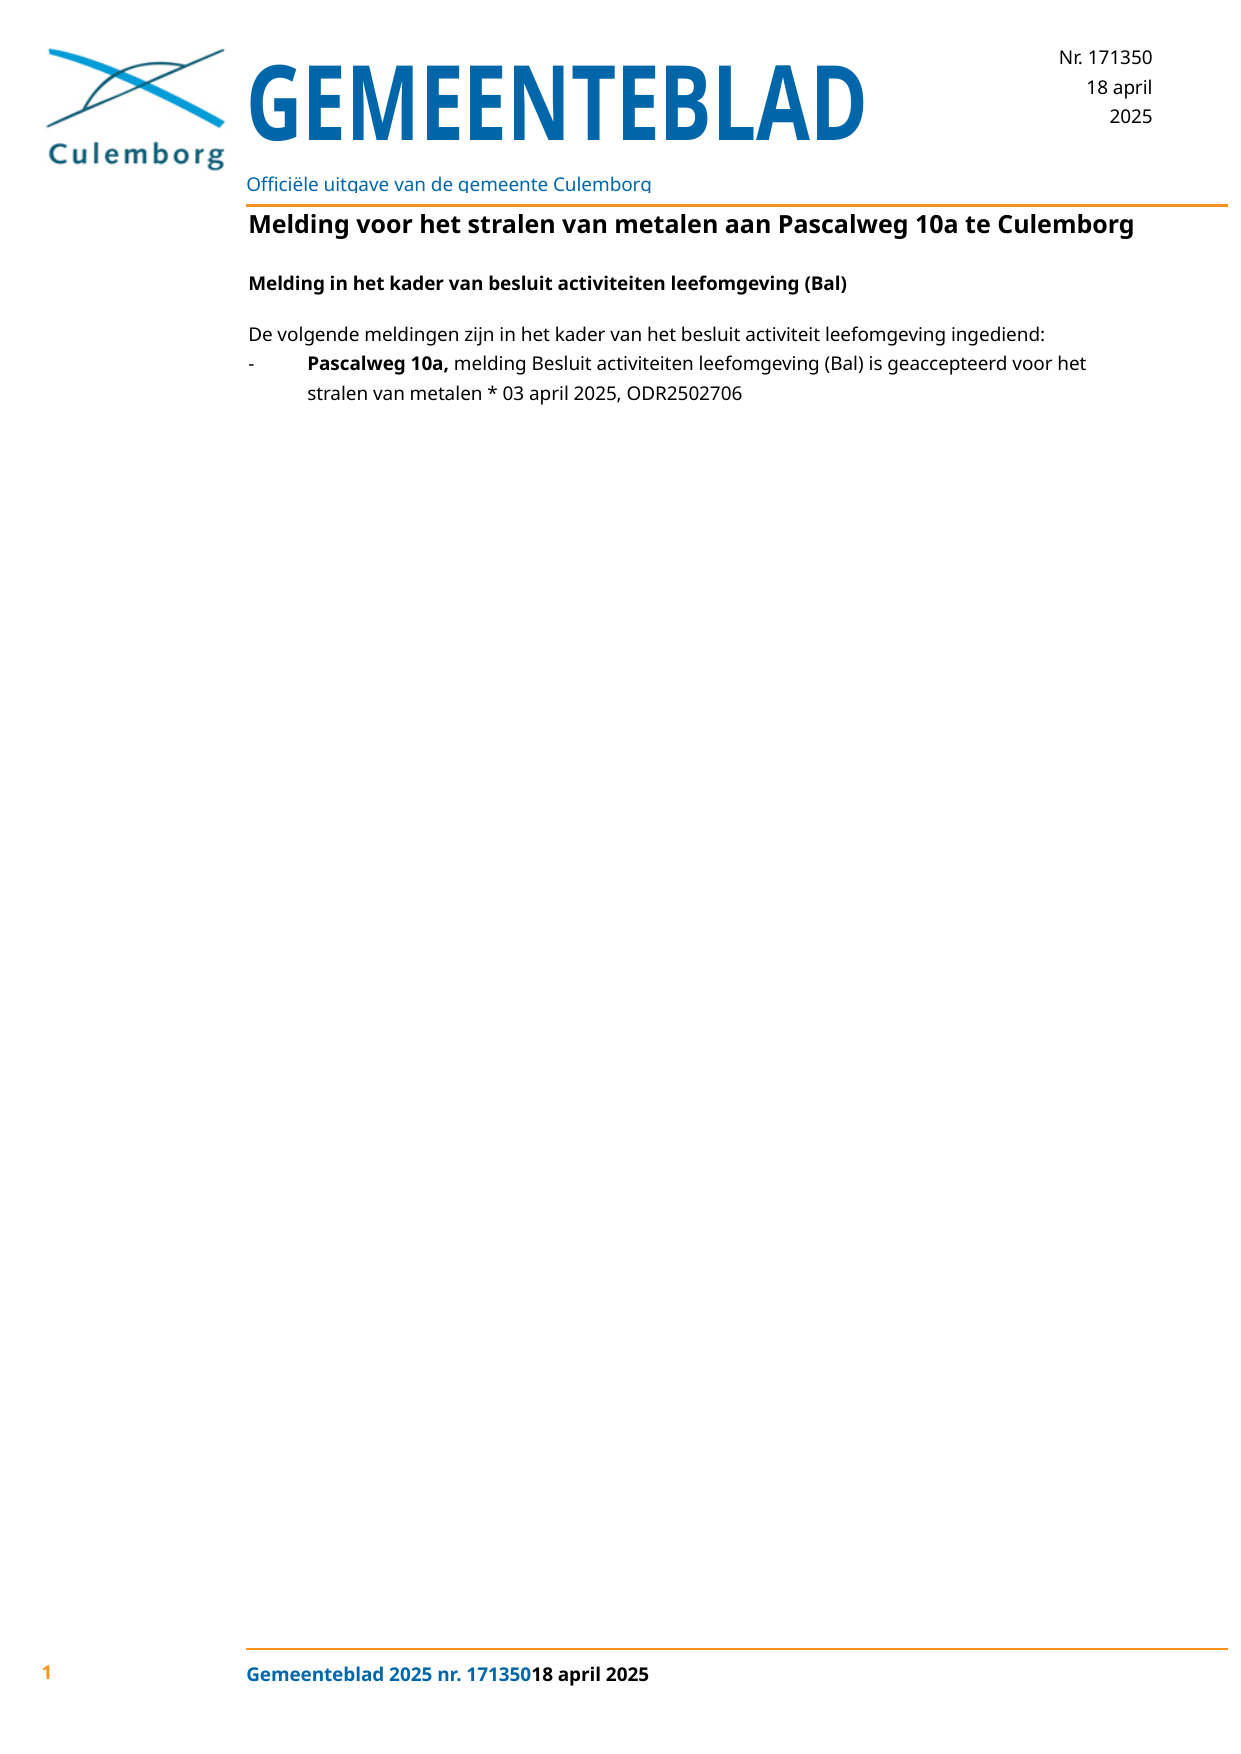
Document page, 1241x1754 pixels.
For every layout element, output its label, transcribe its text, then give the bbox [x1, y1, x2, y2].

text Melding in het kader van besluit activiteiten leefomgeving (Bal) [248, 270, 1152, 296]
text De volgende meldingen zijn in het kader van het besluit activiteit leefomgeving ingediend: [248, 321, 1152, 346]
list Pascalweg 10a, melding Besluit activiteiten leefomgeving (Bal) is geaccepteerd voor het stralen van metalen * 03 april 2025, ODR2502706 [248, 350, 1152, 406]
picture [41, 47, 231, 172]
text Melding voor het stralen van metalen aan Pascalweg 10a te Culemborg [248, 207, 1152, 241]
